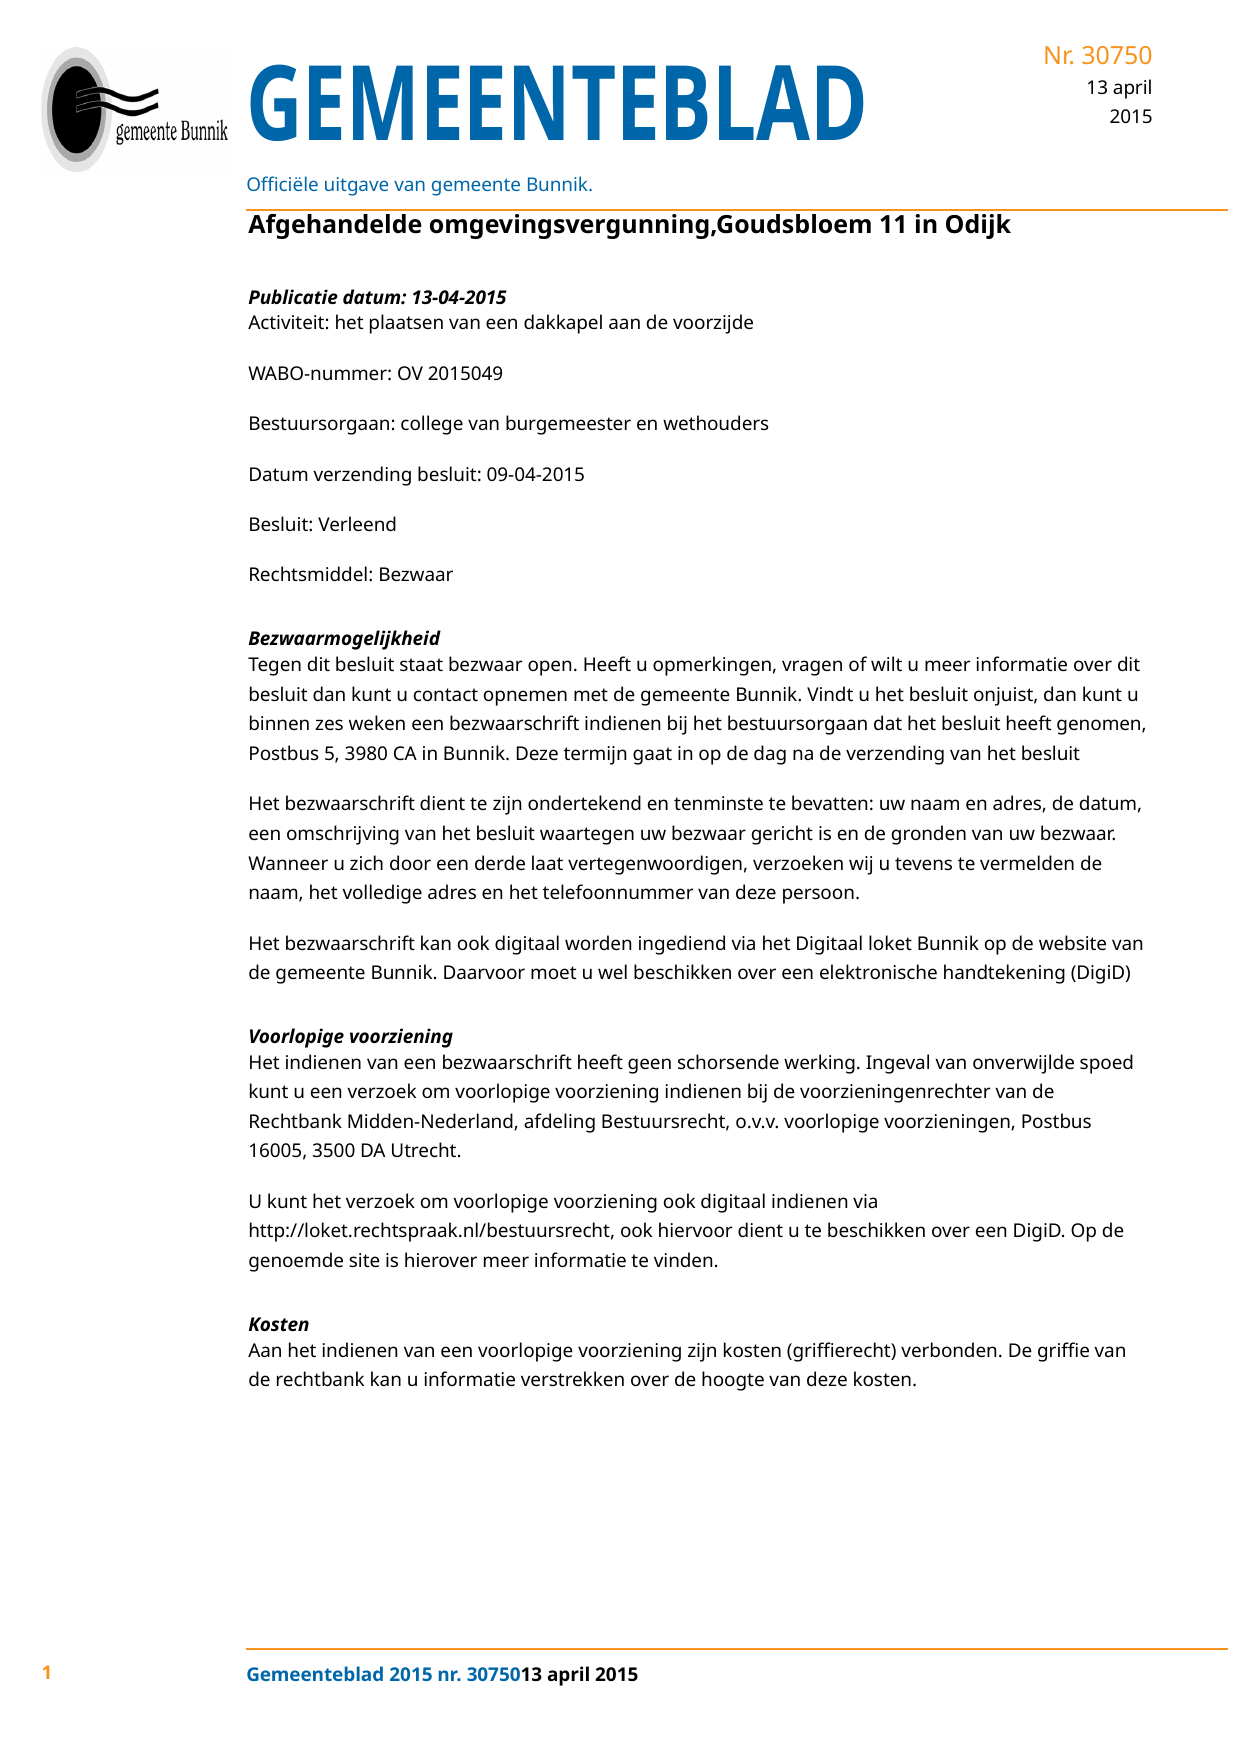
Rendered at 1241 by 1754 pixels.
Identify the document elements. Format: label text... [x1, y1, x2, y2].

text Activiteit: het plaatsen van een dakkapel aan de voorzijde [248, 309, 1152, 335]
text Aan het indienen van een voorlopige voorziening zijn kosten (griffierecht) verbonden. De griffie van de rechtbank kan u informatie verstrekken over de hoogte van deze kosten. [248, 1337, 1152, 1392]
text Publicatie datum: 13-04-2015 [248, 284, 1152, 309]
text Kosten [248, 1311, 1152, 1337]
text Afgehandelde omgevingsvergunning,Goudsbloem 11 in Odijk [248, 211, 1152, 241]
text Het bezwaarschrift kan ook digitaal worden ingediend via het Digitaal loket Bunnik op de website van de gemeente Bunnik. Daarvoor moet u wel beschikken over een elektronische handtekening (DigiD) [248, 930, 1152, 985]
text Rechtsmiddel: Bezwaar [248, 562, 1152, 587]
text U kunt het verzoek om voorlopige voorziening ook digitaal indienen via http://loket.rechtspraak.nl/bestuursrecht, ook hiervoor dient u te beschikken over een DigiD. Op de genoemde site is hierover meer informatie te vinden. [248, 1188, 1152, 1273]
text Tegen dit besluit staat bezwaar open. Heeft u opmerkingen, vragen of wilt u meer informatie over dit besluit dan kunt u contact opnemen met de gemeente Bunnik. Vindt u het besluit onjuist, dan kunt u binnen zes weken een bezwaarschrift indienen bij het bestuursorgaan dat het besluit heeft genomen, Postbus 5, 3980 CA in Bunnik. Deze termijn gaat in op de dag na de verzending van het besluit [248, 651, 1152, 766]
text WABO-nummer: OV 2015049 [248, 360, 1152, 386]
picture [41, 47, 231, 172]
text Het indienen van een bezwaarschrift heeft geen schorsende werking. Ingeval van onverwijlde spoed kunt u een verzoek om voorlopige voorziening indienen bij de voorzieningenrechter van de Rechtbank Midden-Nederland, afdeling Bestuursrecht, o.v.v. voorlopige voorzieningen, Postbus 16005, 3500 DA Utrecht. [248, 1049, 1152, 1163]
text Voorlopige voorziening [248, 1023, 1152, 1049]
text Het bezwaarschrift dient te zijn ondertekend en tenminste te bevatten: uw naam en adres, de datum, een omschrijving van het besluit waartegen uw bezwaar gericht is en de gronden van uw bezwaar. Wanneer u zich door een derde laat vertegenwoordigen, verzoeken wij u tevens te vermelden de naam, het volledige adres en het telefoonnummer van deze persoon. [248, 791, 1152, 905]
text Bezwaarmogelijkheid [248, 626, 1152, 651]
text Datum verzending besluit: 09-04-2015 [248, 461, 1152, 487]
text Bestuursorgaan: college van burgemeester en wethouders [248, 410, 1152, 436]
text Besluit: Verleend [248, 511, 1152, 537]
